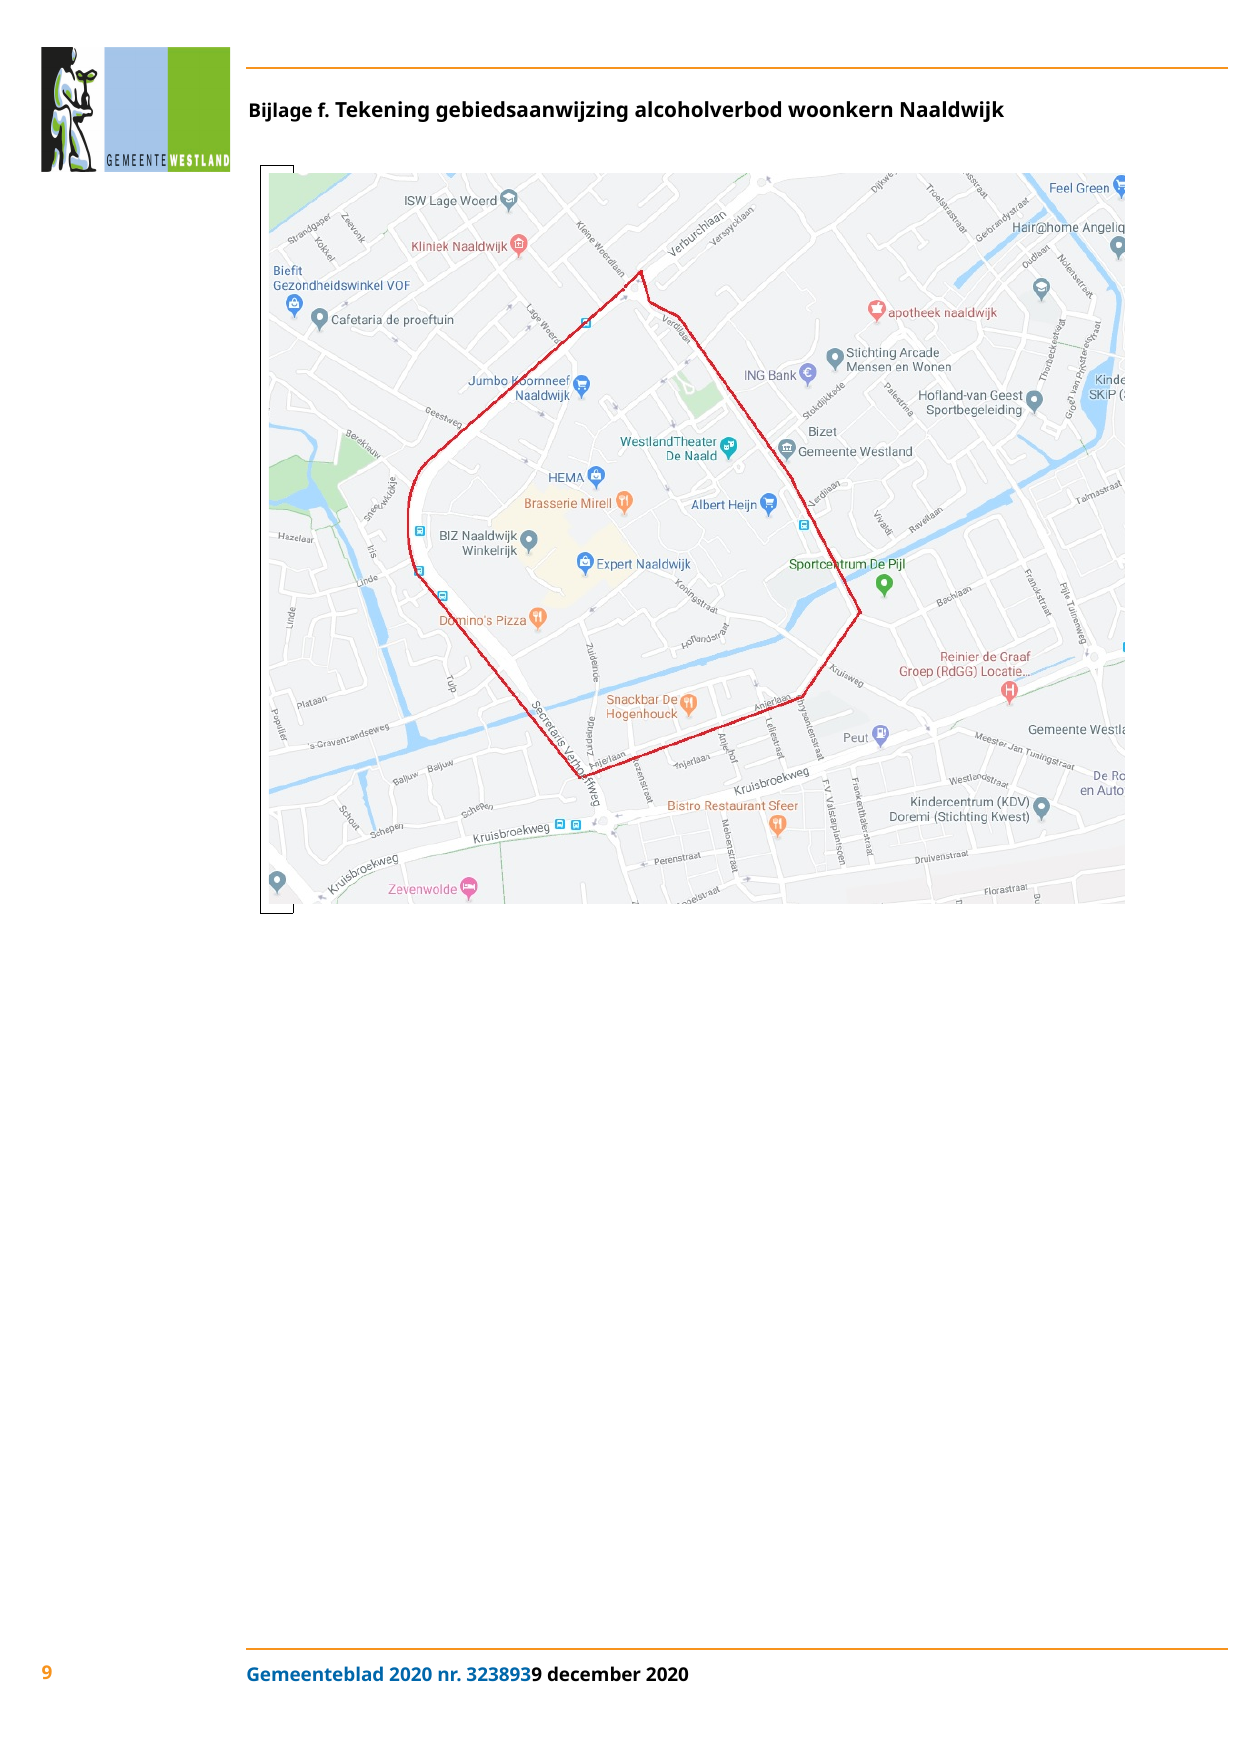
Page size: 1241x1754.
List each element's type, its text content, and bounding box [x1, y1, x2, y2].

picture [268, 173, 1125, 904]
text Bijlage f. Tekening gebiedsaanwijzing alcoholverbod woonkern Naaldwijk [248, 95, 1152, 123]
picture [41, 47, 231, 172]
